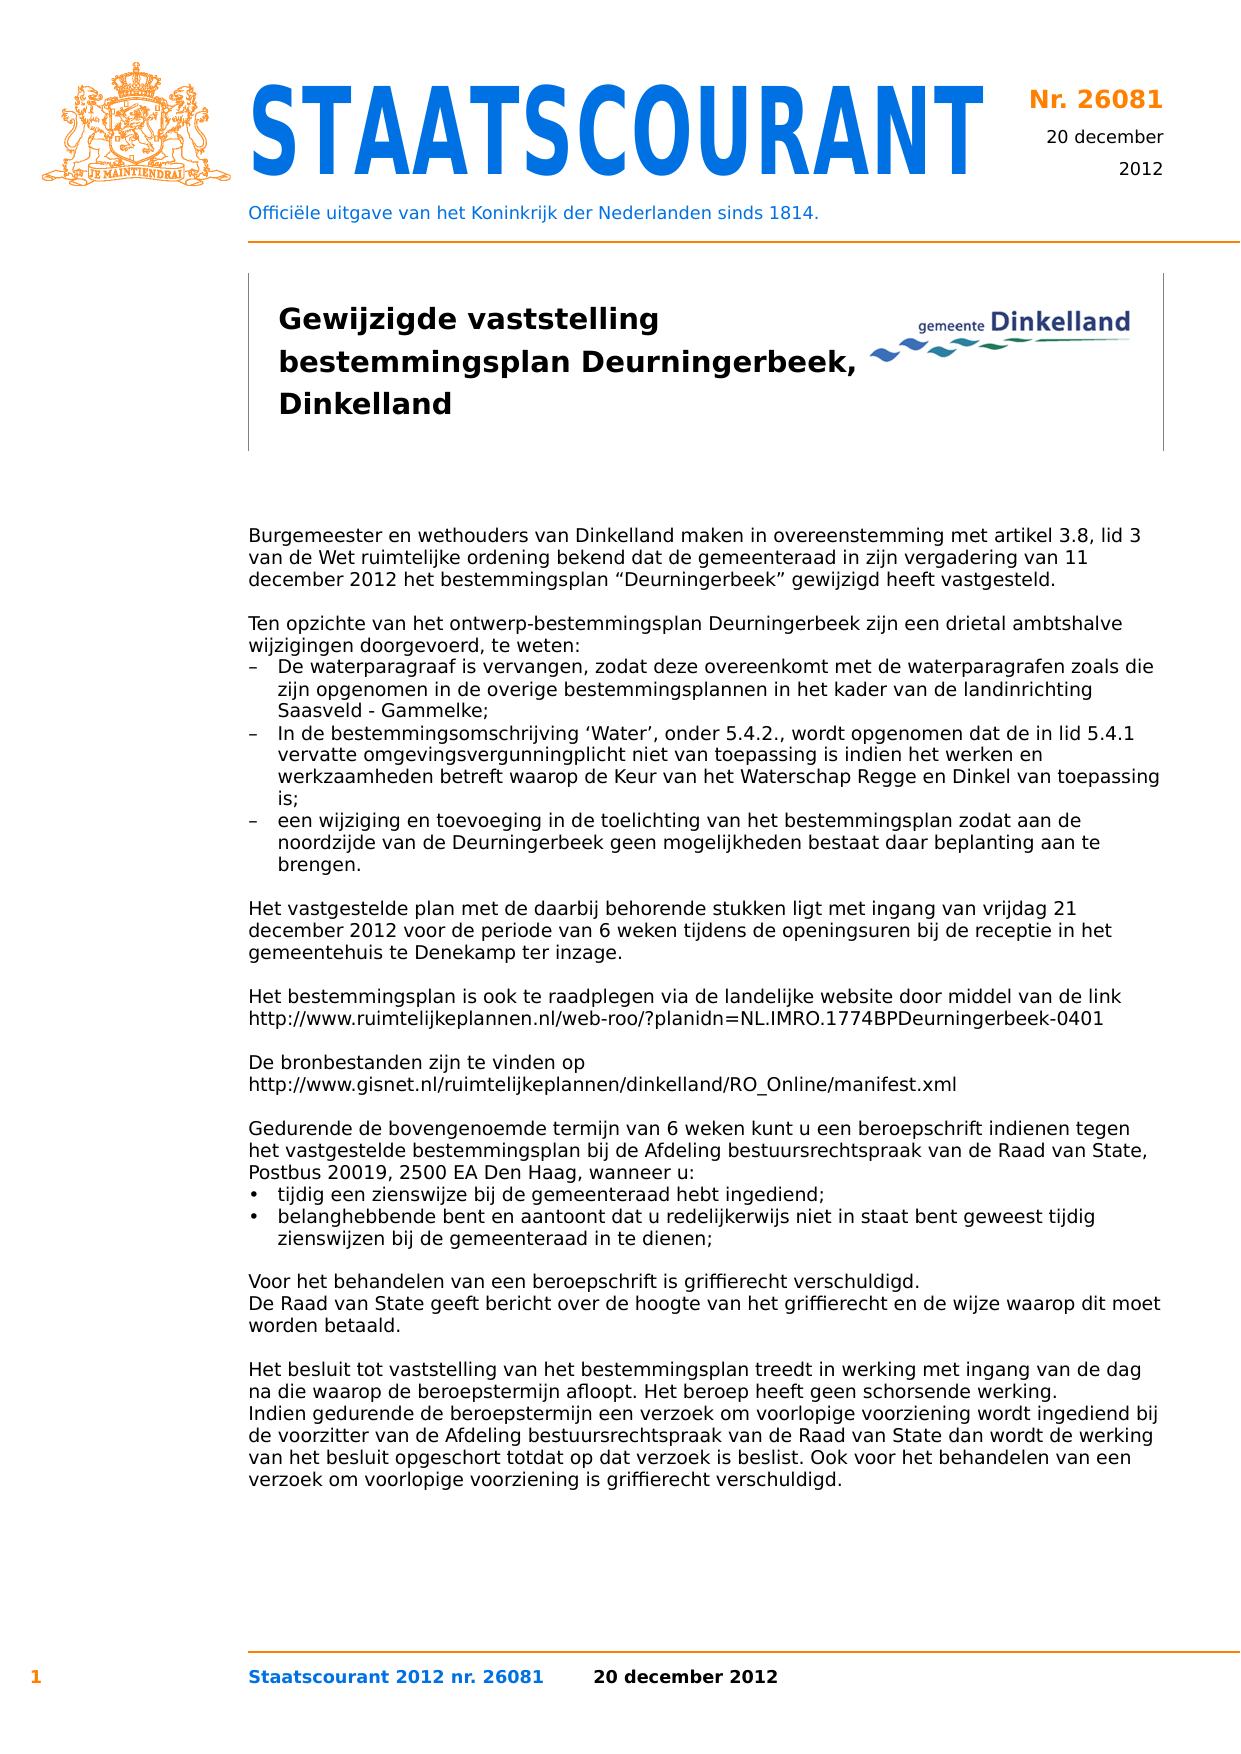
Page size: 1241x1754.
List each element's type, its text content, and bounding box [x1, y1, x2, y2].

table_cell Officiële uitgave van het Koninkrijk der Nederlanden sinds 1814. [248, 203, 1240, 241]
text – In de bestemmingsomschrijving ‘Water’, onder 5.4.2., wordt opgenomen dat de in lid 5.4.1 vervatte omgevingsvergunningplicht niet van toepassing is indien het werken en werkzaamheden betreft waarop de Keur van het Waterschap Regge en Dinkel van toepassing is; [248, 722, 1163, 810]
subtitle Gewijzigde vaststelling bestemmingsplan Deurningerbeek, Dinkelland [249, 273, 1163, 451]
text • tijdig een zienswijze bij de gemeenteraad hebt ingediend; [248, 1183, 1163, 1206]
text Het besluit tot vaststelling van het bestemmingsplan treedt in werking met ingang van de dag na die waarop de beroepstermijn afloopt. Het beroep heeft geen schorsende werking. [248, 1359, 1163, 1403]
picture [41, 62, 231, 186]
table_header STAATSCOURANT [248, 62, 998, 203]
text – een wijziging en toevoeging in de toelichting van het bestemmingsplan zodat aan de noordzijde van de Deurningerbeek geen mogelijkheden bestaat daar beplanting aan te brengen. [248, 810, 1163, 876]
text Ten opzichte van het ontwerp-bestemmingsplan Deurningerbeek zijn een drietal ambtshalve wijzigingen doorgevoerd, te weten: [248, 612, 1163, 656]
text http://www.ruimtelijkeplannen.nl/web-roo/?planidn=NL.IMRO.1774BPDeurningerbeek-0401 [248, 1008, 1163, 1030]
picture [867, 302, 1134, 368]
table_header Nr. 26081 [998, 62, 1240, 121]
text Burgemeester en wethouders van Dinkelland maken in overeenstemming met artikel 3.8, lid 3 van de Wet ruimtelijke ordening bekend dat de gemeenteraad in zijn vergadering van 11 december 2012 het bestemmingsplan “Deurningerbeek” gewijzigd heeft vastgesteld. [248, 525, 1163, 591]
text De Raad van State geeft bericht over de hoogte van het griffierecht en de wijze waarop dit moet worden betaald. [248, 1293, 1163, 1337]
table_cell 20 december [998, 121, 1240, 153]
text Indien gedurende de beroepstermijn een verzoek om voorlopige voorziening wordt ingediend bij de voorzitter van de Afdeling bestuursrechtspraak van de Raad van State dan wordt de werking van het besluit opgeschort totdat op dat verzoek is beslist. Ook voor het behandelen van een verzoek om voorlopige voorziening is griffierecht verschuldigd. [248, 1403, 1163, 1491]
text – De waterparagraaf is vervangen, zodat deze overeenkomt met de waterparagrafen zoals die zijn opgenomen in de overige bestemmingsplannen in het kader van de landinrichting Saasveld - Gammelke; [248, 656, 1163, 722]
text De bronbestanden zijn te vinden op http://www.gisnet.nl/ruimtelijkeplannen/dinkelland/RO_Online/manifest.xml [248, 1052, 1163, 1096]
table_header [25, 62, 248, 241]
text Gedurende de bovengenoemde termijn van 6 weken kunt u een beroepschrift indienen tegen het vastgestelde bestemmingsplan bij de Afdeling bestuursrechtspraak van de Raad van State, Postbus 20019, 2500 EA Den Haag, wanneer u: [248, 1118, 1163, 1183]
text • belanghebbende bent en aantoont dat u redelijkerwijs niet in staat bent geweest tijdig zienswijzen bij de gemeenteraad in te dienen; [248, 1206, 1163, 1249]
text Het vastgestelde plan met de daarbij behorende stukken ligt met ingang van vrijdag 21 december 2012 voor de periode van 6 weken tijdens de openingsuren bij de receptie in het gemeentehuis te Denekamp ter inzage. [248, 898, 1163, 964]
text Het bestemmingsplan is ook te raadplegen via de landelijke website door middel van de link [248, 986, 1163, 1008]
text Voor het behandelen van een beroepschrift is griffierecht verschuldigd. [248, 1271, 1163, 1293]
table_cell 2012 [998, 153, 1240, 203]
